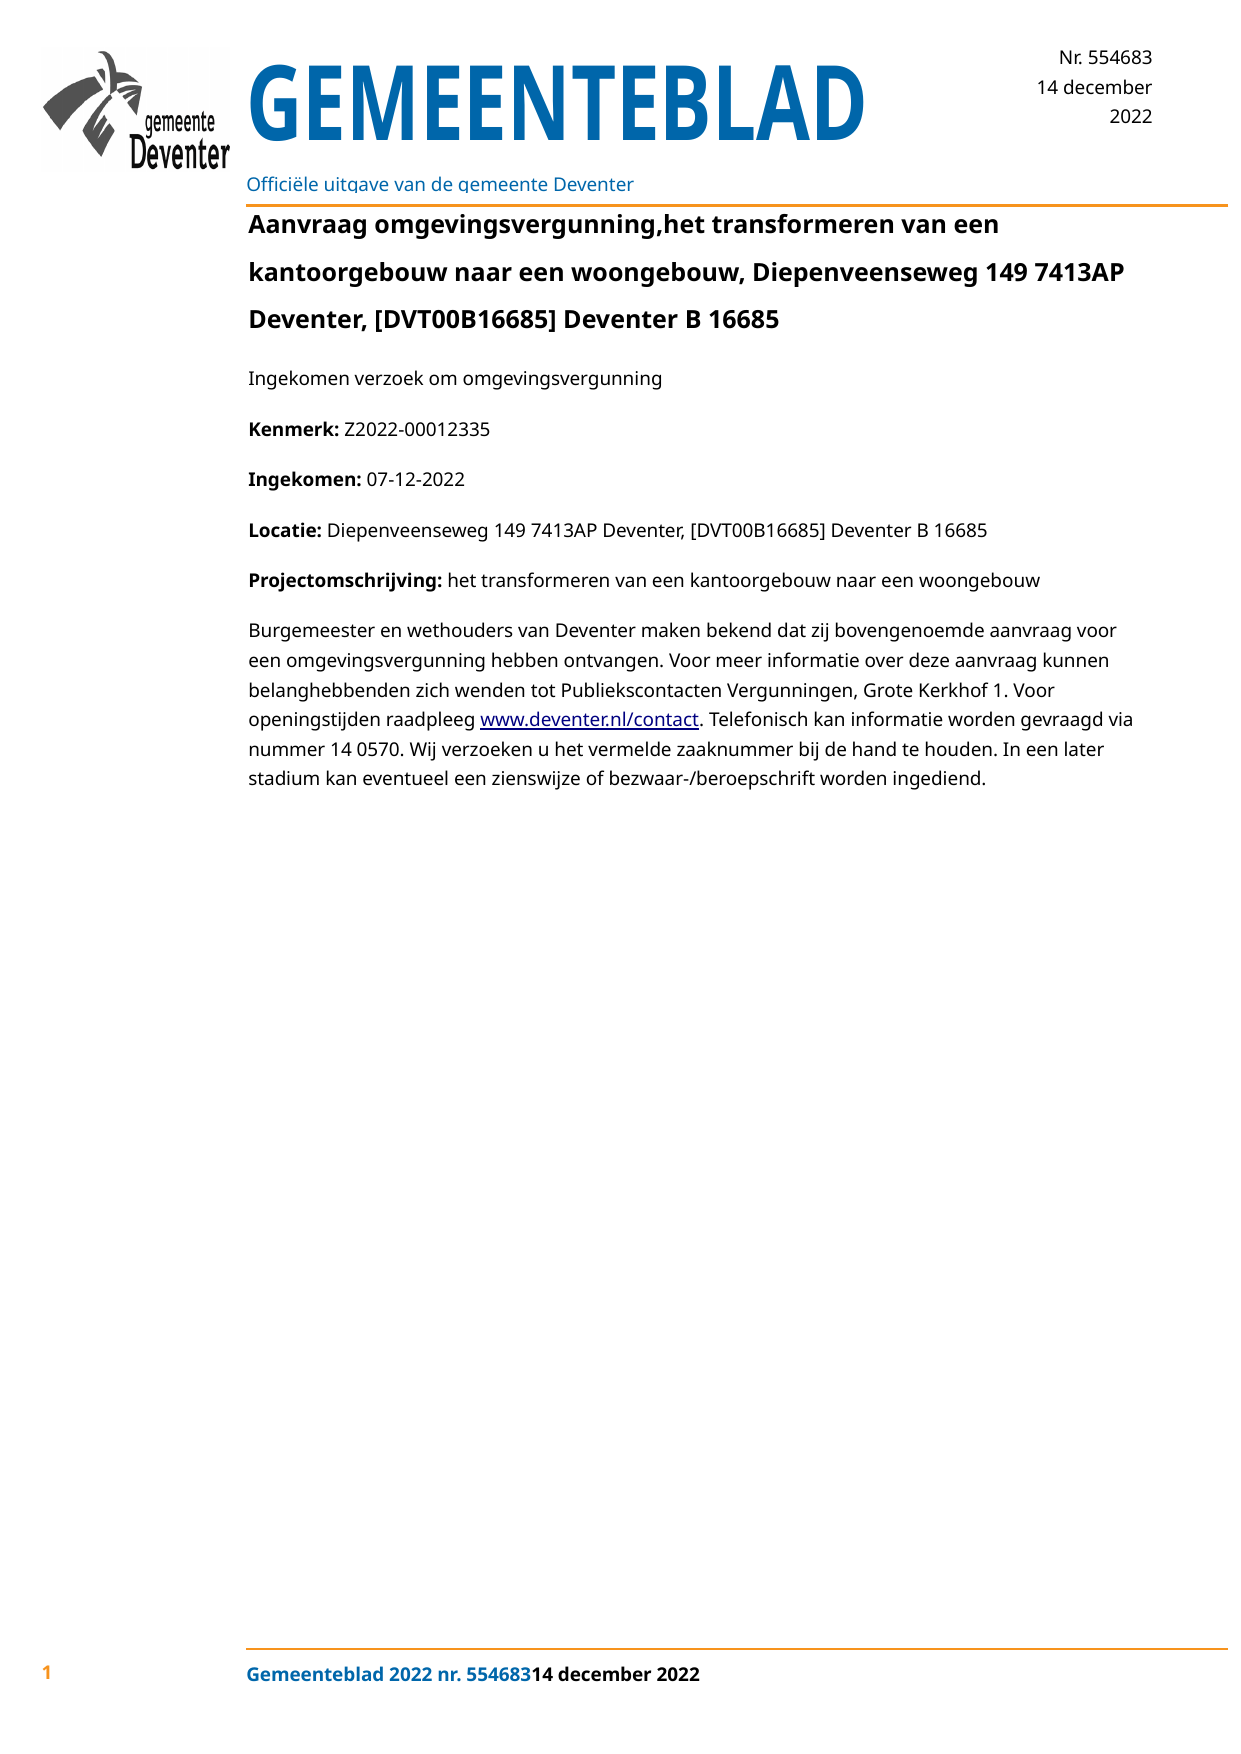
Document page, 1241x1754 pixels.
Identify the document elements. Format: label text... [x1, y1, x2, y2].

text Projectomschrijving: het transformeren van een kantoorgebouw naar een woongebouw [248, 567, 1152, 593]
text Kenmerk: Z2022-00012335 [248, 416, 1152, 442]
picture [41, 47, 231, 172]
text Ingekomen verzoek om omgevingsvergunning [248, 366, 1152, 391]
text Ingekomen: 07-12-2022 [248, 466, 1152, 492]
text Aanvraag omgevingsvergunning,het transformeren van een kantoorgebouw naar een woongebouw, Diepenveenseweg 149 7413AP Deventer, [DVT00B16685] Deventer B 16685 [248, 207, 1152, 336]
text Locatie: Diepenveenseweg 149 7413AP Deventer, [DVT00B16685] Deventer B 16685 [248, 517, 1152, 542]
text Burgemeester en wethouders van Deventer maken bekend dat zij bovengenoemde aanvraag voor een omgevingsvergunning hebben ontvangen. Voor meer informatie over deze aanvraag kunnen belanghebbenden zich wenden tot Publiekscontacten Vergunningen, Grote Kerkhof 1. Voor openingstijden raadpleeg www.deventer.nl/contact. Telefonisch kan informatie worden gevraagd via nummer 14 0570. Wij verzoeken u het vermelde zaaknummer bij de hand te houden. In een later stadium kan eventueel een zienswijze of bezwaar-/beroepschrift worden ingediend. [248, 618, 1152, 791]
